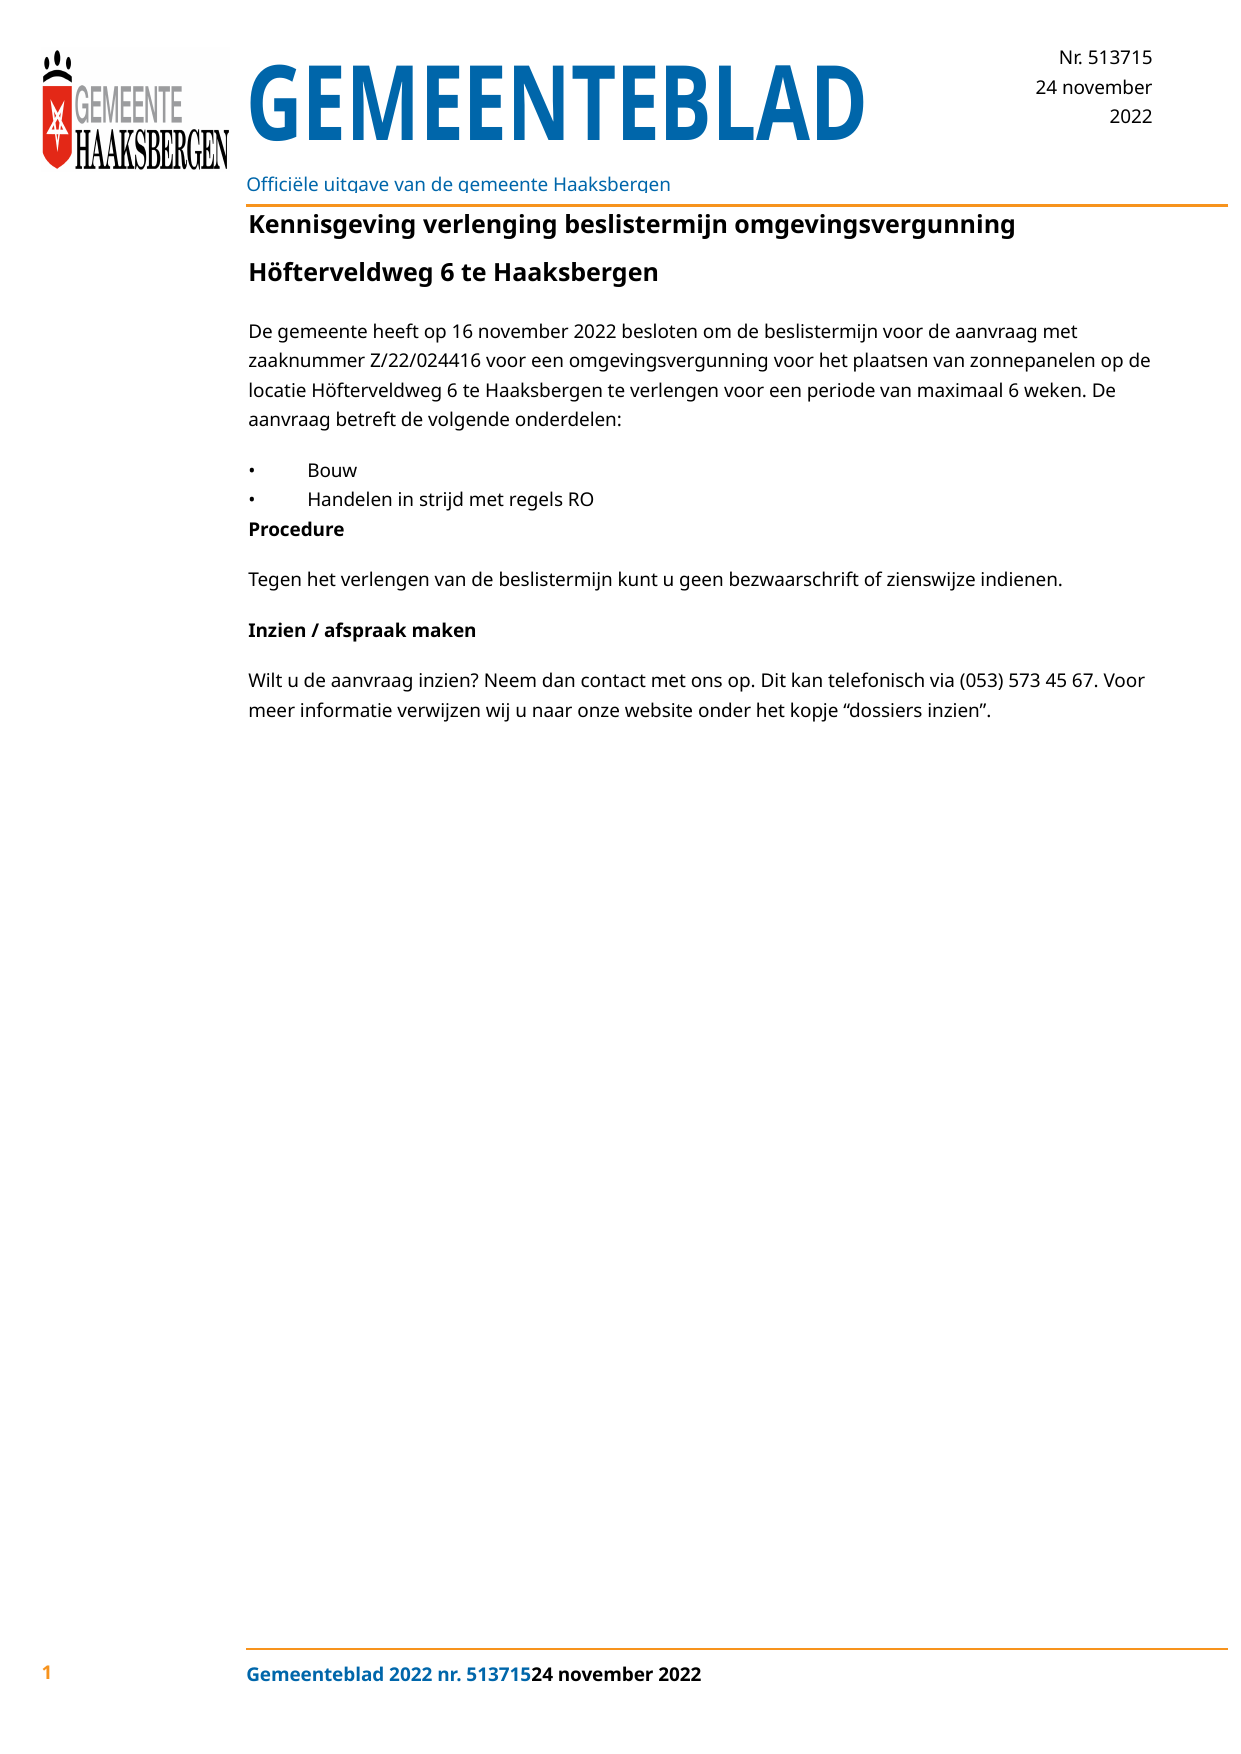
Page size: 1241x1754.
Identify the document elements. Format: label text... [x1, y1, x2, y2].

text Inzien / afspraak maken [248, 617, 1152, 643]
list Bouw [248, 457, 1152, 483]
list Handelen in strijd met regels RO [248, 487, 1152, 512]
text Procedure [248, 516, 1152, 542]
picture [41, 47, 231, 172]
text Wilt u de aanvraag inzien? Neem dan contact met ons op. Dit kan telefonisch via (053) 573 45 67. Voor meer informatie verwijzen wij u naar onze website onder het kopje “dossiers inzien”. [248, 667, 1152, 723]
text De gemeente heeft op 16 november 2022 besloten om de beslistermijn voor de aanvraag met zaaknummer Z/22/024416 voor een omgevingsvergunning voor het plaatsen van zonnepanelen op de locatie Höfterveldweg 6 te Haaksbergen te verlengen voor een periode van maximaal 6 weken. De aanvraag betreft de volgende onderdelen: [248, 318, 1152, 432]
text Tegen het verlengen van de beslistermijn kunt u geen bezwaarschrift of zienswijze indienen. [248, 567, 1152, 592]
text Kennisgeving verlenging beslistermijn omgevingsvergunning Höfterveldweg 6 te Haaksbergen [248, 207, 1152, 288]
